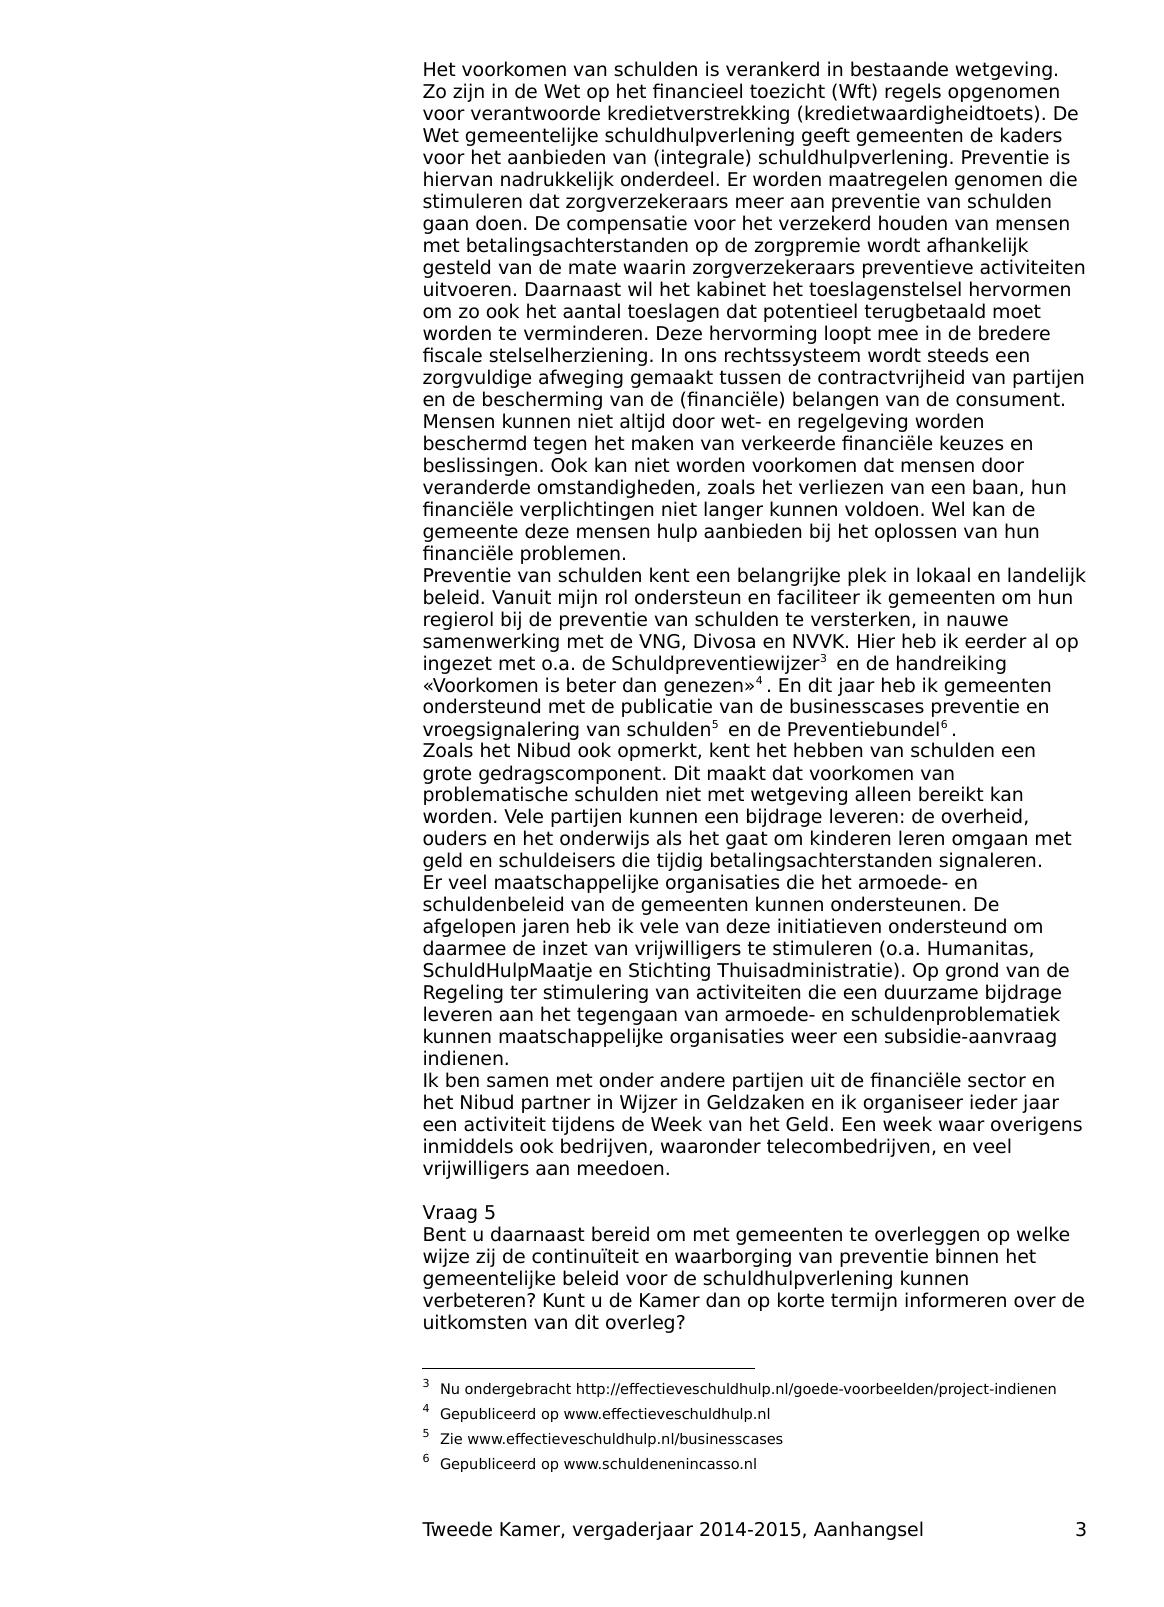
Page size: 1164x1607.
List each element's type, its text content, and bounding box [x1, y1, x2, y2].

text Zie www.effectieveschuldhulp.nl/businesscases [422, 1427, 1087, 1449]
text Ik ben samen met onder andere partijen uit de financiële sector en het Nibud partner in Wijzer in Geldzaken en ik organiseer ieder jaar een activiteit tijdens de Week van het Geld. Een week waar overigens inmiddels ook bedrijven, waaronder telecombedrijven, en veel vrijwilligers aan meedoen. [422, 1070, 1087, 1180]
text Nu ondergebracht http://effectieveschuldhulp.nl/goede-voorbeelden/project-indienen [422, 1377, 1087, 1399]
text Er veel maatschappelijke organisaties die het armoede- en schuldenbeleid van de gemeenten kunnen ondersteunen. De afgelopen jaren heb ik vele van deze initiatieven ondersteund om daarmee de inzet van vrijwilligers te stimuleren (o.a. Humanitas, SchuldHulpMaatje en Stichting Thuisadministratie). Op grond van de Regeling ter stimulering van activiteiten die een duurzame bijdrage leveren aan het tegengaan van armoede- en schuldenproblematiek kunnen maatschappelijke organisaties weer een subsidie-aanvraag indienen. [422, 872, 1087, 1070]
text Gepubliceerd op www.effectieveschuldhulp.nl [422, 1402, 1087, 1424]
text Vraag 5 [422, 1202, 1087, 1224]
text Het voorkomen van schulden is verankerd in bestaande wetgeving. Zo zijn in de Wet op het financieel toezicht (Wft) regels opgenomen voor verantwoorde kredietverstrekking (kredietwaardigheidtoets). De Wet gemeentelijke schuldhulpverlening geeft gemeenten de kaders voor het aanbieden van (integrale) schuldhulpverlening. Preventie is hiervan nadrukkelijk onderdeel. Er worden maatregelen genomen die stimuleren dat zorgverzekeraars meer aan preventie van schulden gaan doen. De compensatie voor het verzekerd houden van mensen met betalingsachterstanden op de zorgpremie wordt afhankelijk gesteld van de mate waarin zorgverzekeraars preventieve activiteiten uitvoeren. Daarnaast wil het kabinet het toeslagenstelsel hervormen om zo ook het aantal toeslagen dat potentieel terugbetaald moet worden te verminderen. Deze hervorming loopt mee in de bredere fiscale stelselherziening. In ons rechtssysteem wordt steeds een zorgvuldige afweging gemaakt tussen de contractvrijheid van partijen en de bescherming van de (financiële) belangen van de consument. Mensen kunnen niet altijd door wet- en regelgeving worden beschermd tegen het maken van verkeerde financiële keuzes en beslissingen. Ook kan niet worden voorkomen dat mensen door veranderde omstandigheden, zoals het verliezen van een baan, hun financiële verplichtingen niet langer kunnen voldoen. Wel kan de gemeente deze mensen hulp aanbieden bij het oplossen van hun financiële problemen. [422, 59, 1087, 564]
text Bent u daarnaast bereid om met gemeenten te overleggen op welke wijze zij de continuïteit en waarborging van preventie binnen het gemeentelijke beleid voor de schuldhulpverlening kunnen verbeteren? Kunt u de Kamer dan op korte termijn informeren over de uitkomsten van dit overleg? [422, 1224, 1087, 1334]
text Preventie van schulden kent een belangrijke plek in lokaal en landelijk beleid. Vanuit mijn rol ondersteun en faciliteer ik gemeenten om hun regierol bij de preventie van schulden te versterken, in nauwe samenwerking met de VNG, Divosa en NVVK. Hier heb ik eerder al op ingezet met o.a. de Schuldpreventiewijzer en de handreiking «Voorkomen is beter dan genezen». En dit jaar heb ik gemeenten ondersteund met de publicatie van de businesscases preventie en vroegsignalering van schulden en de Preventiebundel. [422, 564, 1087, 740]
text Zoals het Nibud ook opmerkt, kent het hebben van schulden een grote gedragscomponent. Dit maakt dat voorkomen van problematische schulden niet met wetgeving alleen bereikt kan worden. Vele partijen kunnen een bijdrage leveren: de overheid, ouders en het onderwijs als het gaat om kinderen leren omgaan met geld en schuldeisers die tijdig betalingsachterstanden signaleren. [422, 740, 1087, 872]
text Gepubliceerd op www.schuldenenincasso.nl [422, 1452, 1087, 1474]
